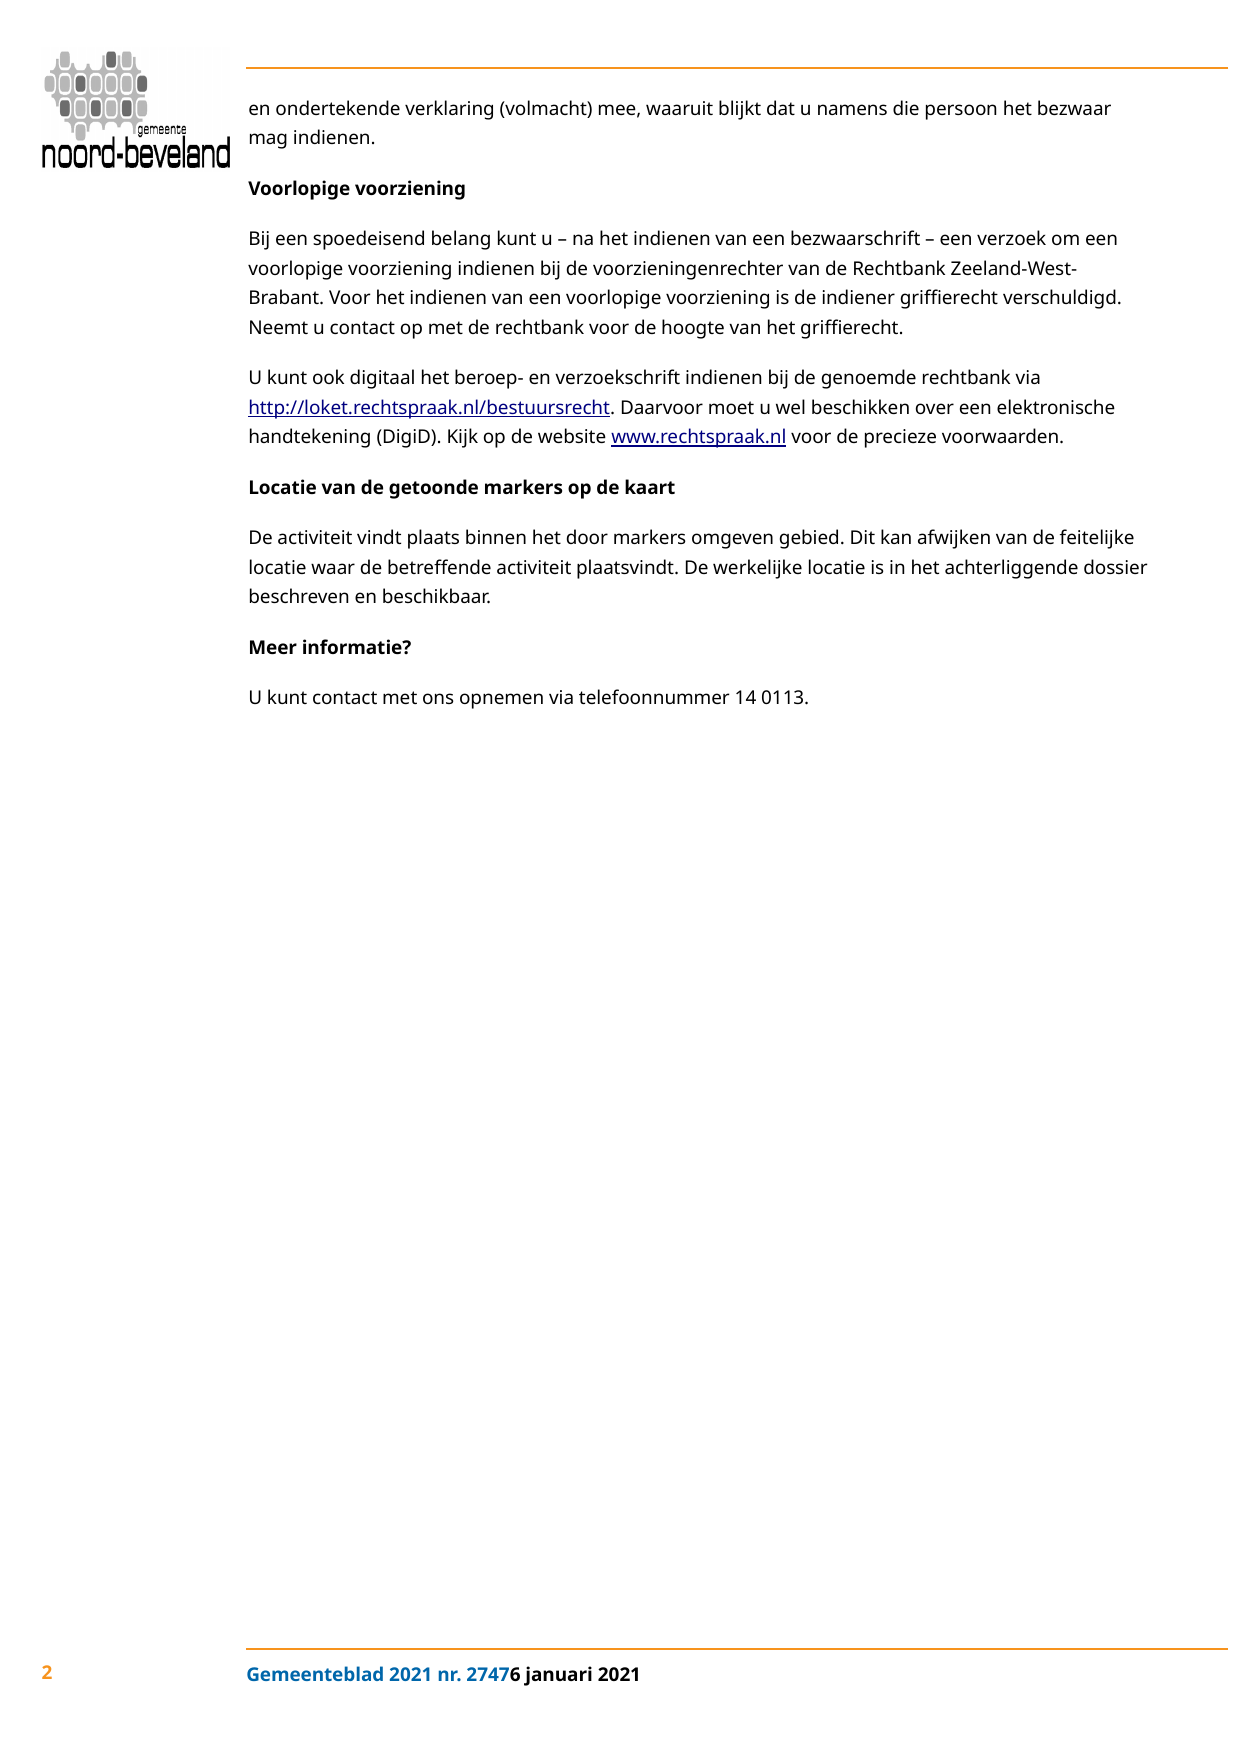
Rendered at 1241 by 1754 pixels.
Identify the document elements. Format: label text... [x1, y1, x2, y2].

text U kunt ook digitaal het beroep- en verzoekschrift indienen bij de genoemde rechtbank via http://loket.rechtspraak.nl/bestuursrecht. Daarvoor moet u wel beschikken over een elektronische handtekening (DigiD). Kijk op de website www.rechtspraak.nl voor de precieze voorwaarden. [248, 364, 1152, 449]
text Bij een spoedeisend belang kunt u – na het indienen van een bezwaarschrift – een verzoek om een voorlopige voorziening indienen bij de voorzieningenrechter van de Rechtbank Zeeland-West-Brabant. Voor het indienen van een voorlopige voorziening is de indiener griffierecht verschuldigd. Neemt u contact op met de rechtbank voor de hoogte van het griffierecht. [248, 225, 1152, 340]
picture [41, 47, 231, 172]
text Voorlopige voorziening [248, 175, 1152, 201]
text U kunt contact met ons opnemen via telefoonnummer 14 0113. [248, 684, 1152, 710]
text en ondertekende verklaring (volmacht) mee, waaruit blijkt dat u namens die persoon het bezwaar mag indienen. [248, 95, 1152, 150]
text Locatie van de getoonde markers op de kaart [248, 474, 1152, 500]
text De activiteit vindt plaats binnen het door markers omgeven gebied. Dit kan afwijken van de feitelijke locatie waar de betreffende activiteit plaatsvindt. De werkelijke locatie is in het achterliggende dossier beschreven en beschikbaar. [248, 524, 1152, 609]
text Meer informatie? [248, 634, 1152, 660]
